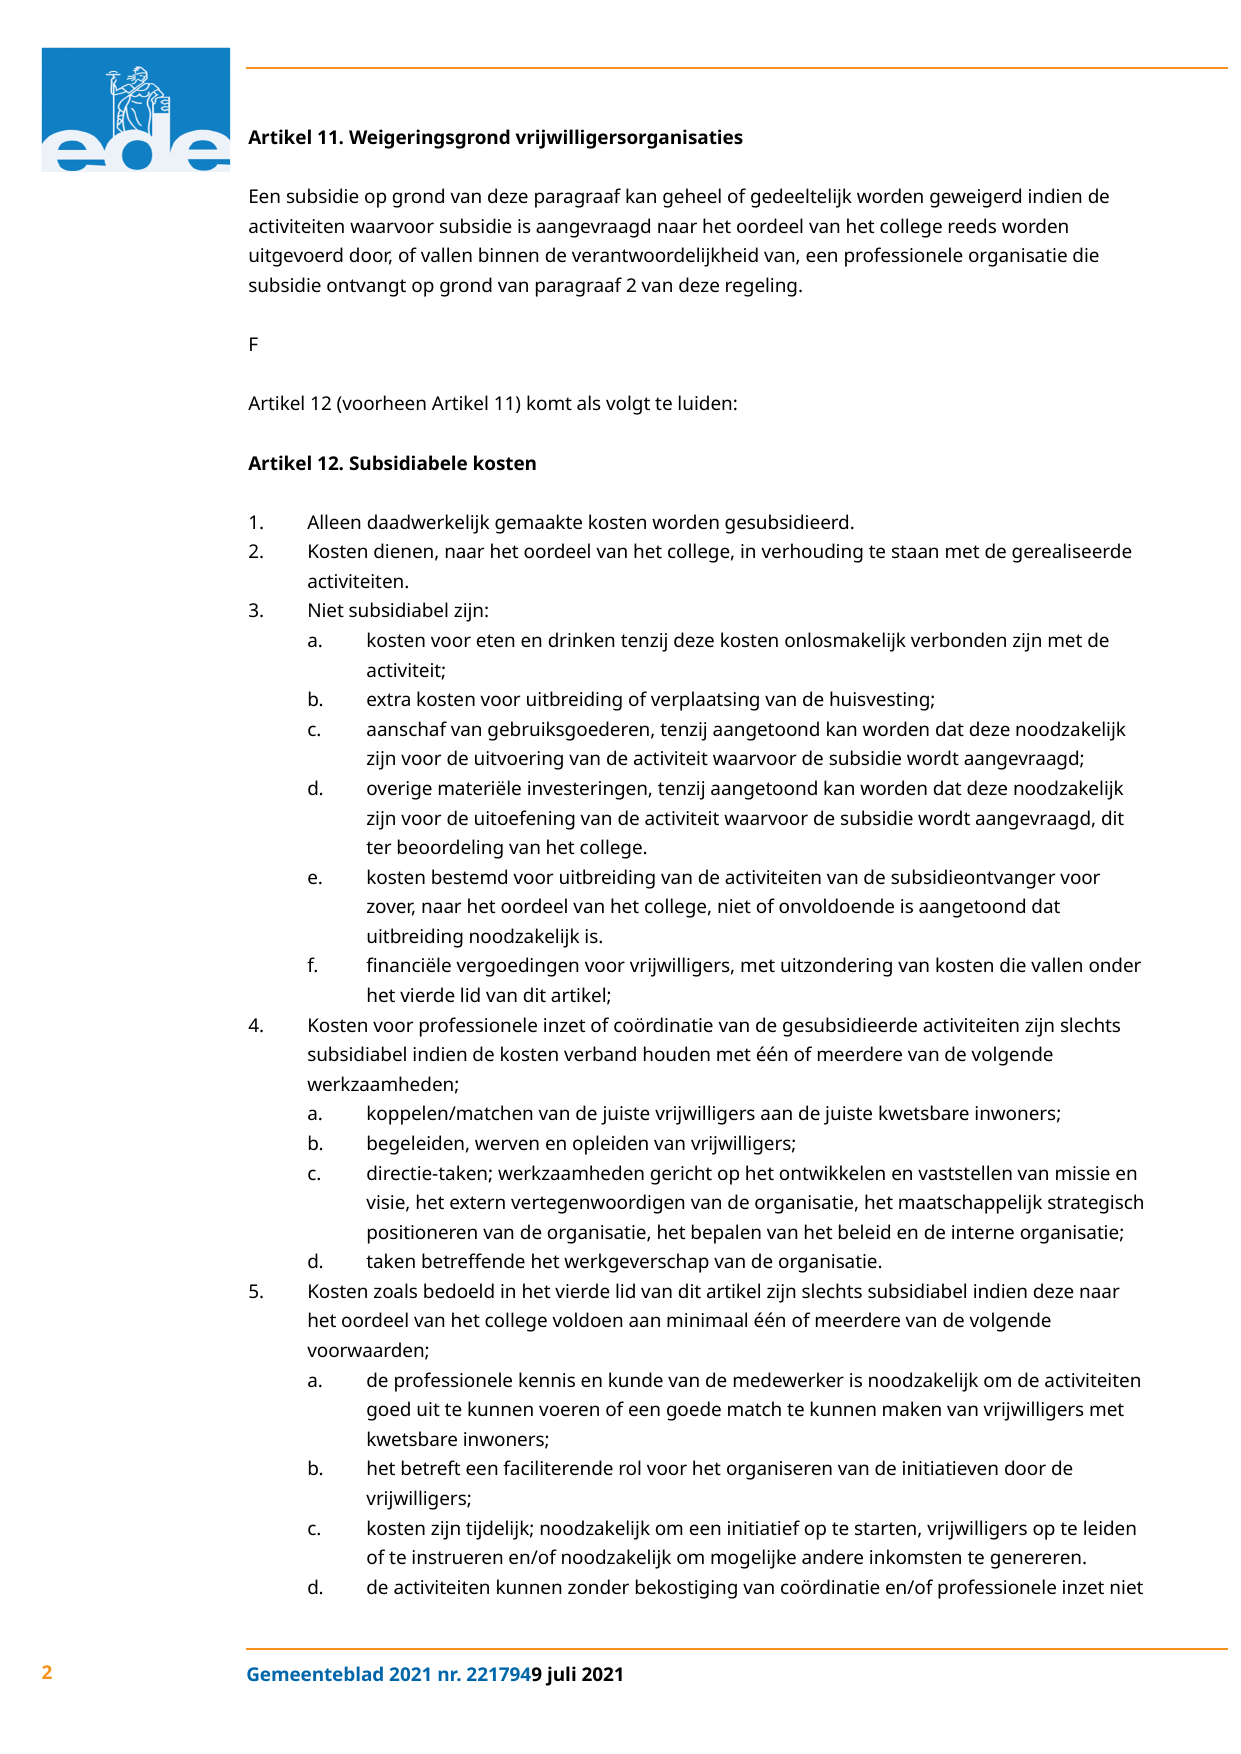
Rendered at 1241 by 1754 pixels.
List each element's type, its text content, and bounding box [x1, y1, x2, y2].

picture [41, 47, 231, 172]
list Niet subsidiabel zijn: [248, 598, 1152, 623]
list Alleen daadwerkelijk gemaakte kosten worden gesubsidieerd. [248, 509, 1152, 535]
text F [248, 331, 1152, 357]
list de activiteiten kunnen zonder bekostiging van coördinatie en/of professionele inzet niet [307, 1574, 1152, 1600]
list overige materiële investeringen, tenzij aangetoond kan worden dat deze noodzakelijk zijn voor de uitoefening van de activiteit waarvoor de subsidie wordt aangevraagd, dit ter beoordeling van het college. [307, 775, 1152, 860]
list directie-taken; werkzaamheden gericht op het ontwikkelen en vaststellen van missie en visie, het extern vertegenwoordigen van de organisatie, het maatschappelijk strategisch positioneren van de organisatie, het bepalen van het beleid en de interne organisatie; [307, 1160, 1152, 1245]
text Artikel 11. Weigeringsgrond vrijwilligersorganisaties [248, 124, 1152, 150]
list extra kosten voor uitbreiding of verplaatsing van de huisvesting; [307, 686, 1152, 712]
list taken betreffende het werkgeverschap van de organisatie. [307, 1248, 1152, 1274]
list Kosten zoals bedoeld in het vierde lid van dit artikel zijn slechts subsidiabel indien deze naar het oordeel van het college voldoen aan minimaal één of meerdere van de volgende voorwaarden; [248, 1278, 1152, 1363]
list Kosten dienen, naar het oordeel van het college, in verhouding te staan met de gerealiseerde activiteiten. [248, 538, 1152, 594]
list financiële vergoedingen voor vrijwilligers, met uitzondering van kosten die vallen onder het vierde lid van dit artikel; [307, 953, 1152, 1008]
list koppelen/matchen van de juiste vrijwilligers aan de juiste kwetsbare inwoners; [307, 1101, 1152, 1126]
list het betreft een faciliterende rol voor het organiseren van de initiatieven door de vrijwilligers; [307, 1456, 1152, 1511]
list kosten voor eten en drinken tenzij deze kosten onlosmakelijk verbonden zijn met de activiteit; [307, 627, 1152, 683]
list aanschaf van gebruiksgoederen, tenzij aangetoond kan worden dat deze noodzakelijk zijn voor de uitvoering van de activiteit waarvoor de subsidie wordt aangevraagd; [307, 716, 1152, 771]
list kosten bestemd voor uitbreiding van de activiteiten van de subsidieontvanger voor zover, naar het oordeel van het college, niet of onvoldoende is aangetoond dat uitbreiding noodzakelijk is. [307, 864, 1152, 949]
list begeleiden, werven en opleiden van vrijwilligers; [307, 1130, 1152, 1156]
list Kosten voor professionele inzet of coördinatie van de gesubsidieerde activiteiten zijn slechts subsidiabel indien de kosten verband houden met één of meerdere van de volgende werkzaamheden; [248, 1012, 1152, 1097]
text Artikel 12 (voorheen Artikel 11) komt als volgt te luiden: [248, 391, 1152, 416]
list kosten zijn tijdelijk; noodzakelijk om een initiatief op te starten, vrijwilligers op te leiden of te instrueren en/of noodzakelijk om mogelijke andere inkomsten te genereren. [307, 1515, 1152, 1570]
text Artikel 12. Subsidiabele kosten [248, 450, 1152, 476]
text Een subsidie op grond van deze paragraaf kan geheel of gedeeltelijk worden geweigerd indien de activiteiten waarvoor subsidie is aangevraagd naar het oordeel van het college reeds worden uitgevoerd door, of vallen binnen de verantwoordelijkheid van, een professionele organisatie die subsidie ontvangt op grond van paragraaf 2 van deze regeling. [248, 183, 1152, 298]
list de professionele kennis en kunde van de medewerker is noodzakelijk om de activiteiten goed uit te kunnen voeren of een goede match te kunnen maken van vrijwilligers met kwetsbare inwoners; [307, 1367, 1152, 1452]
